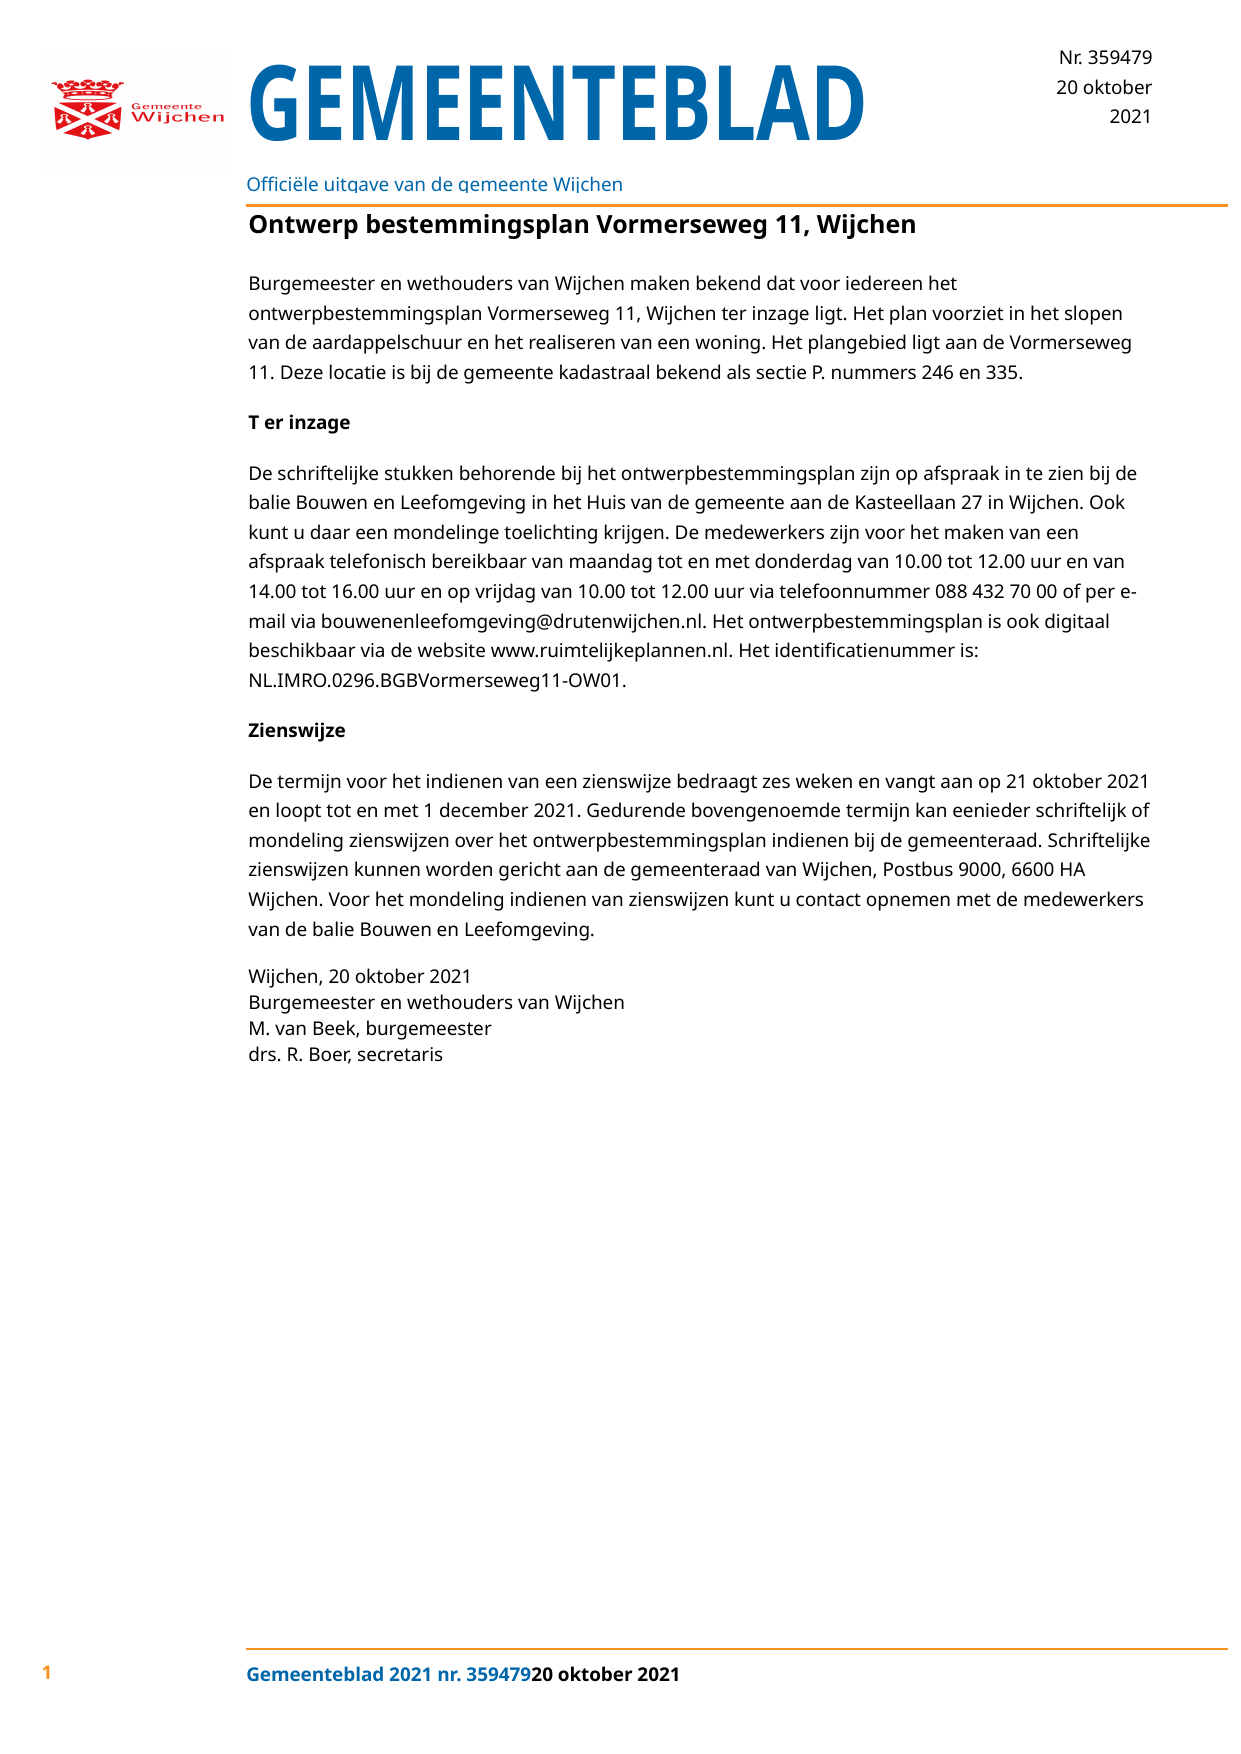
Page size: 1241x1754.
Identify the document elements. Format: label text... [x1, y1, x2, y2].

text Ontwerp bestemmingsplan Vormerseweg 11, Wijchen [248, 207, 1152, 241]
picture [41, 47, 231, 172]
text Burgemeester en wethouders van Wijchen [248, 989, 1152, 1015]
text Wijchen, 20 oktober 2021 [248, 963, 1152, 989]
text drs. R. Boer, secretaris [248, 1041, 1152, 1066]
text Burgemeester en wethouders van Wijchen maken bekend dat voor iedereen het ontwerpbestemmingsplan Vormerseweg 11, Wijchen ter inzage ligt. Het plan voorziet in het slopen van de aardappelschuur en het realiseren van een woning. Het plangebied ligt aan de Vormerseweg 11. Deze locatie is bij de gemeente kadastraal bekend als sectie P. nummers 246 en 335. [248, 270, 1152, 385]
text T er inzage [248, 409, 1152, 435]
text De schriftelijke stukken behorende bij het ontwerpbestemmingsplan zijn op afspraak in te zien bij de balie Bouwen en Leefomgeving in het Huis van de gemeente aan de Kasteellaan 27 in Wijchen. Ook kunt u daar een mondelinge toelichting krijgen. De medewerkers zijn voor het maken van een afspraak telefonisch bereikbaar van maandag tot en met donderdag van 10.00 tot 12.00 uur en van 14.00 tot 16.00 uur en op vrijdag van 10.00 tot 12.00 uur via telefoonnummer 088 432 70 00 of per e-mail via bouwenenleefomgeving@drutenwijchen.nl. Het ontwerpbestemmingsplan is ook digitaal beschikbaar via de website www.ruimtelijkeplannen.nl. Het identificatienummer is: NL.IMRO.0296.BGBVormerseweg11-OW01. [248, 460, 1152, 693]
text Zienswijze [248, 717, 1152, 743]
text De termijn voor het indienen van een zienswijze bedraagt zes weken en vangt aan op 21 oktober 2021 en loopt tot en met 1 december 2021. Gedurende bovengenoemde termijn kan eenieder schriftelijk of mondeling zienswijzen over het ontwerpbestemmingsplan indienen bij de gemeenteraad. Schriftelijke zienswijzen kunnen worden gericht aan de gemeenteraad van Wijchen, Postbus 9000, 6600 HA Wijchen. Voor het mondeling indienen van zienswijzen kunt u contact opnemen met de medewerkers van de balie Bouwen en Leefomgeving. [248, 768, 1152, 941]
text M. van Beek, burgemeester [248, 1015, 1152, 1041]
